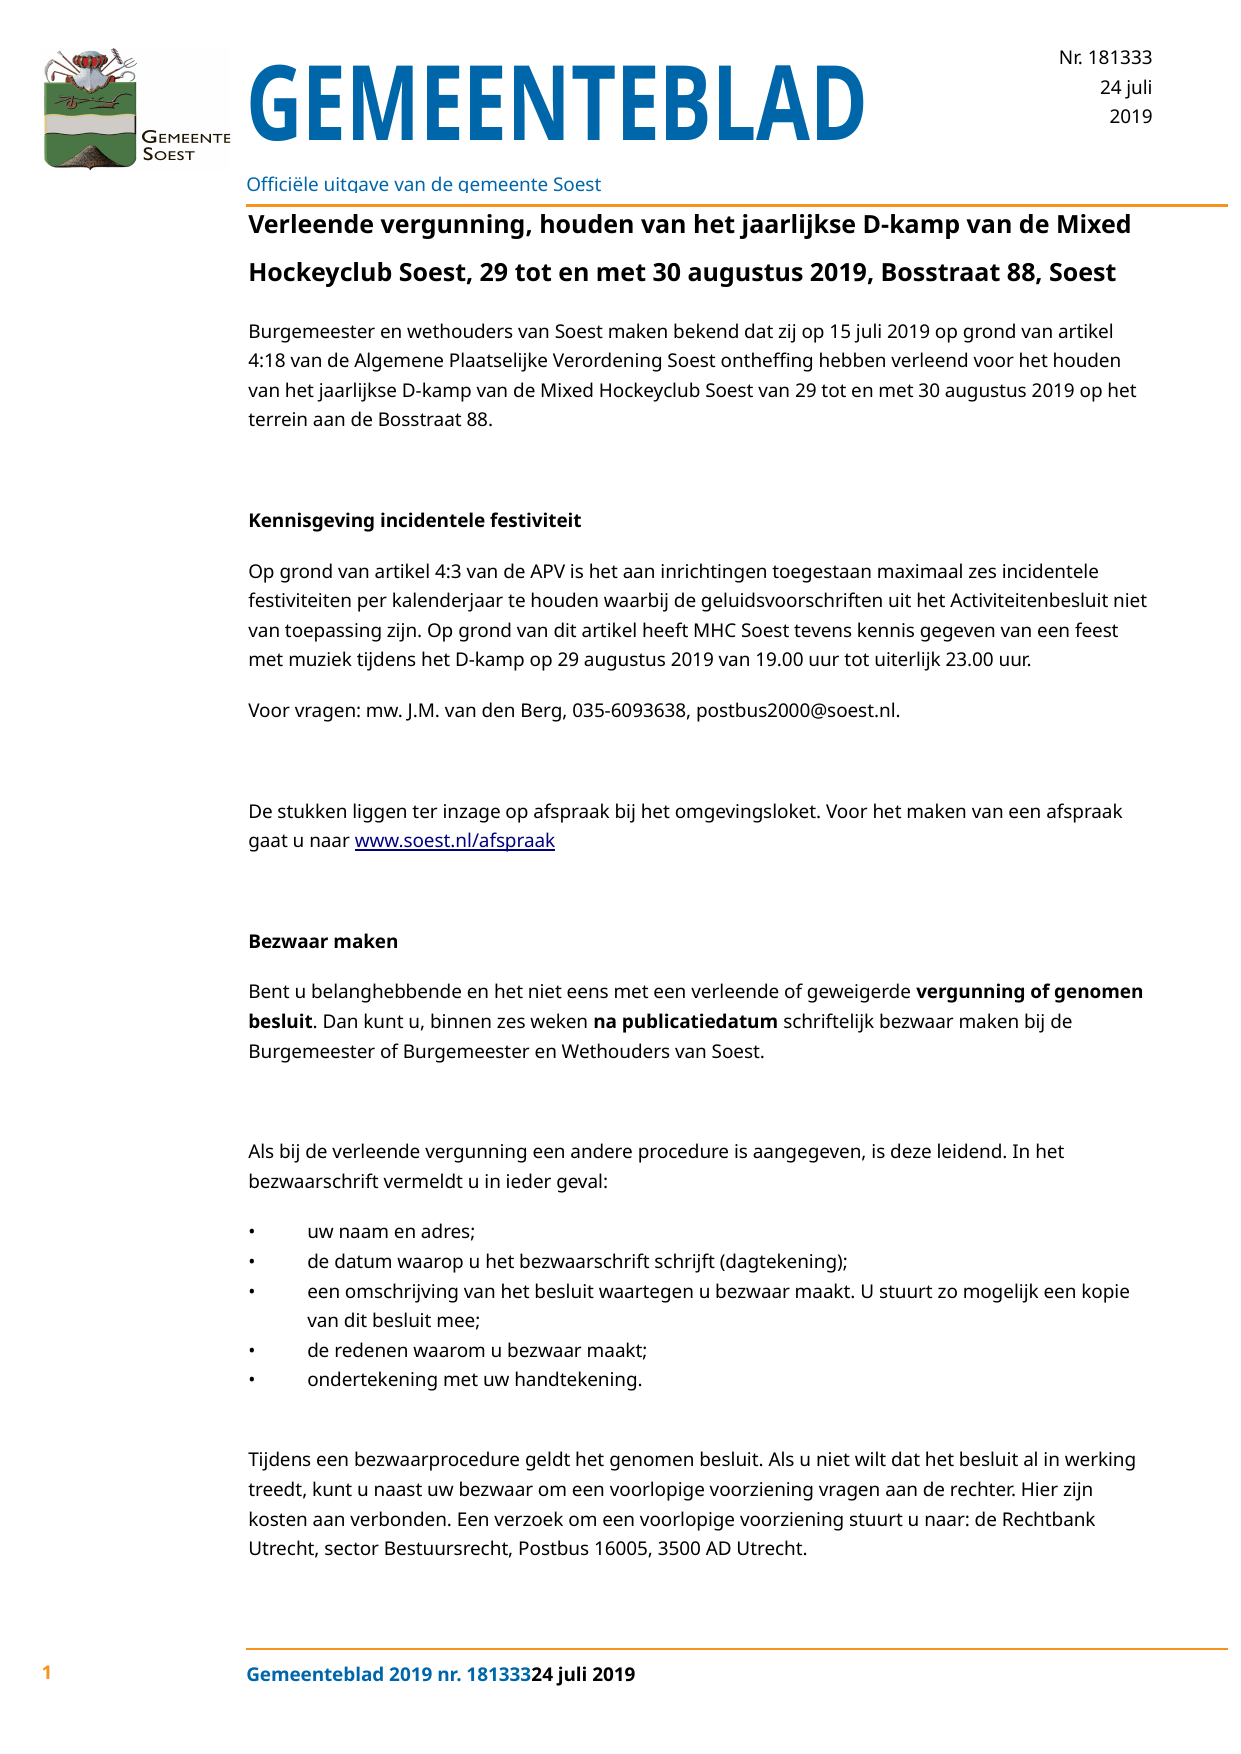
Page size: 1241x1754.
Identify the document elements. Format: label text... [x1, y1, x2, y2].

text Voor vragen: mw. J.M. van den Berg, 035-6093638, postbus2000@soest.nl. [248, 697, 1152, 723]
text Kennisgeving incidentele festiviteit [248, 507, 1152, 533]
text De stukken liggen ter inzage op afspraak bij het omgevingsloket. Voor het maken van een afspraak gaat u naar www.soest.nl/afspraak [248, 798, 1152, 853]
list uw naam en adres; [248, 1219, 1152, 1244]
text Bent u belanghebbende en het niet eens met een verleende of geweigerde vergunning of genomen besluit. Dan kunt u, binnen zes weken na publicatiedatum schriftelijk bezwaar maken bij de Burgemeester of Burgemeester en Wethouders van Soest. [248, 979, 1152, 1064]
picture [41, 47, 231, 172]
text Als bij de verleende vergunning een andere procedure is aangegeven, is deze leidend. In het bezwaarschrift vermeldt u in ieder geval: [248, 1139, 1152, 1194]
list de datum waarop u het bezwaarschrift schrijft (dagtekening); [248, 1248, 1152, 1274]
text Burgemeester en wethouders van Soest maken bekend dat zij op 15 juli 2019 op grond van artikel 4:18 van de Algemene Plaatselijke Verordening Soest ontheffing hebben verleend voor het houden van het jaarlijkse D-kamp van de Mixed Hockeyclub Soest van 29 tot en met 30 augustus 2019 op het terrein aan de Bosstraat 88. [248, 318, 1152, 432]
list een omschrijving van het besluit waartegen u bezwaar maakt. U stuurt zo mogelijk een kopie van dit besluit mee; [248, 1278, 1152, 1333]
list ondertekening met uw handtekening. [248, 1367, 1152, 1392]
text Tijdens een bezwaarprocedure geldt het genomen besluit. Als u niet wilt dat het besluit al in werking treedt, kunt u naast uw bezwaar om een voorlopige voorziening vragen aan de rechter. Hier zijn kosten aan verbonden. Een verzoek om een voorlopige voorziening stuurt u naar: de Rechtbank Utrecht, sector Bestuursrecht, Postbus 16005, 3500 AD Utrecht. [248, 1447, 1152, 1561]
list de redenen waarom u bezwaar maakt; [248, 1337, 1152, 1363]
text Verleende vergunning, houden van het jaarlijkse D-kamp van de Mixed Hockeyclub Soest, 29 tot en met 30 augustus 2019, Bosstraat 88, Soest [248, 207, 1152, 288]
text Op grond van artikel 4:3 van de APV is het aan inrichtingen toegestaan maximaal zes incidentele festiviteiten per kalenderjaar te houden waarbij de geluidsvoorschriften uit het Activiteitenbesluit niet van toepassing zijn. Op grond van dit artikel heeft MHC Soest tevens kennis gegeven van een feest met muziek tijdens het D-kamp op 29 augustus 2019 van 19.00 uur tot uiterlijk 23.00 uur. [248, 558, 1152, 672]
text Bezwaar maken [248, 928, 1152, 954]
